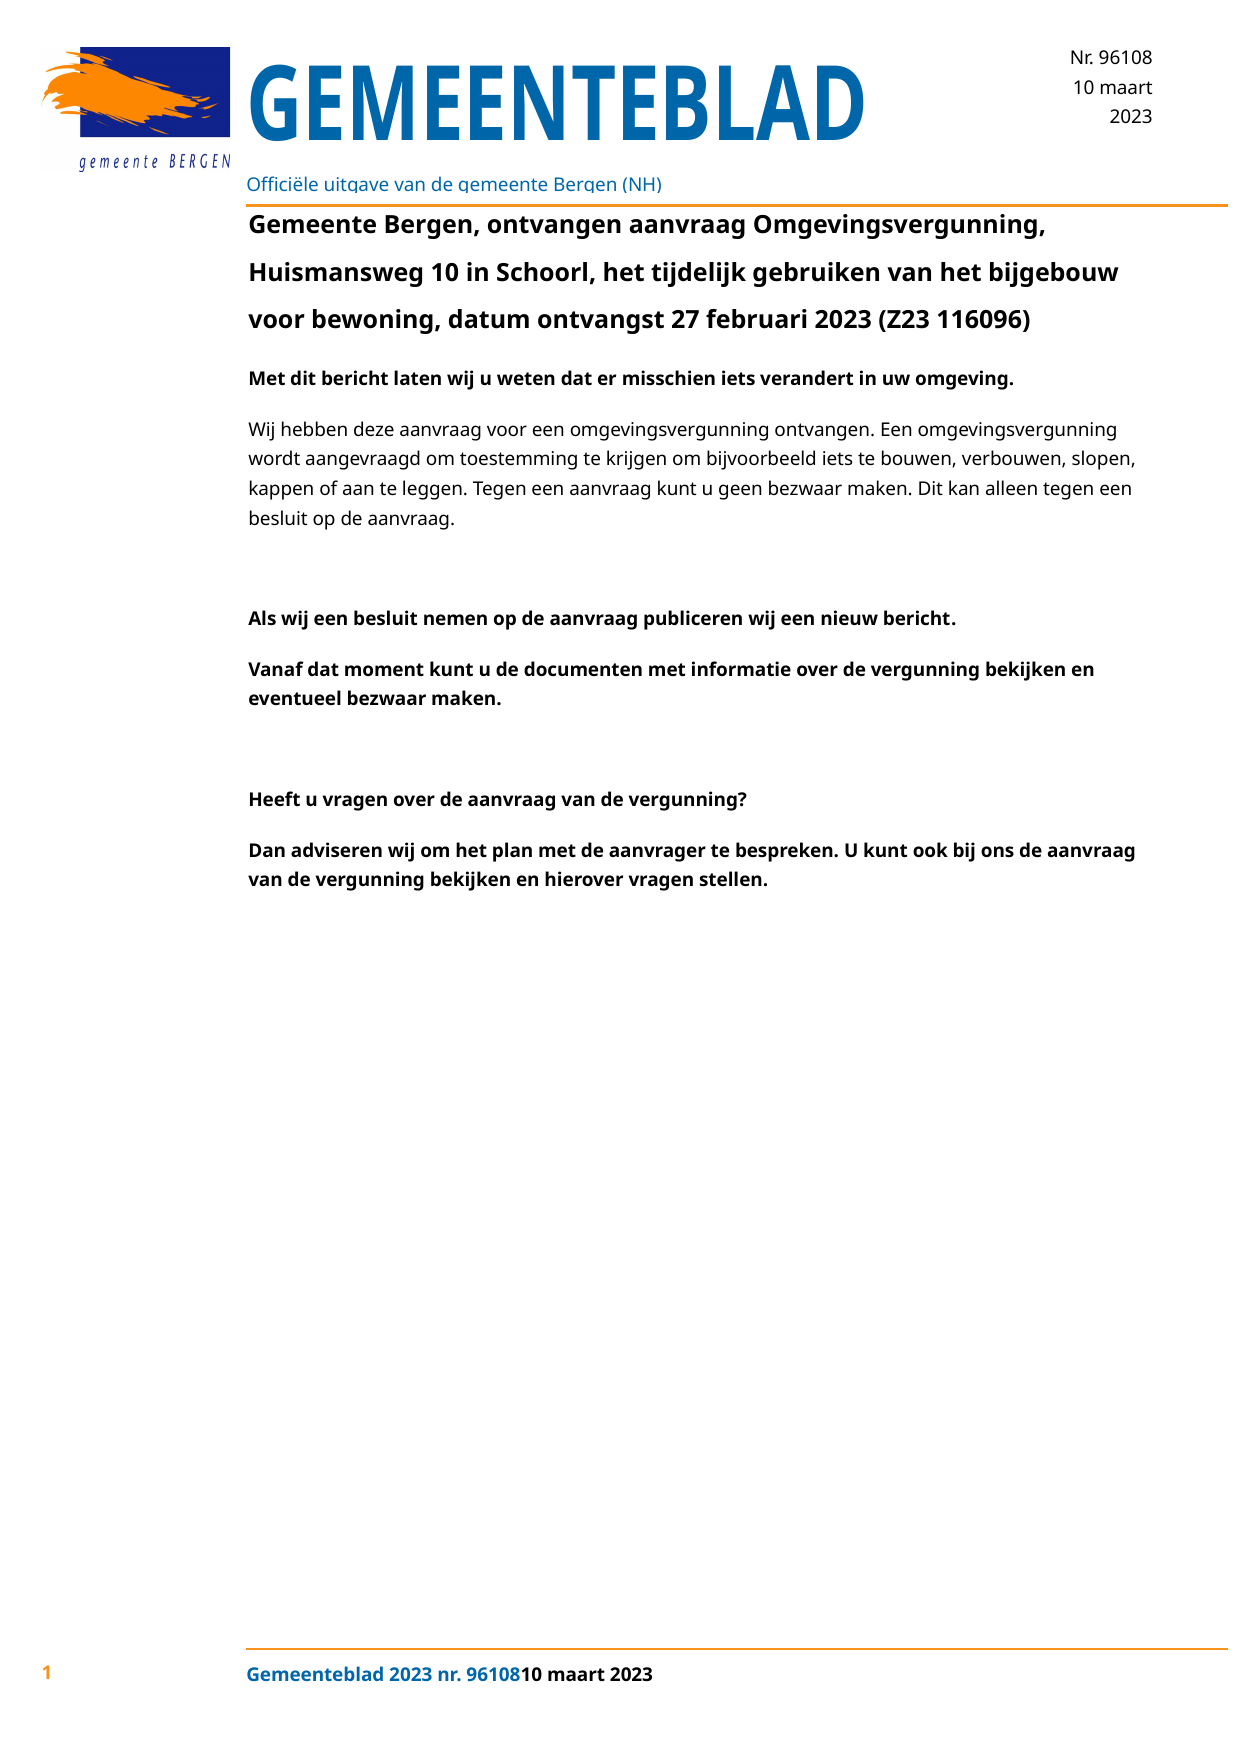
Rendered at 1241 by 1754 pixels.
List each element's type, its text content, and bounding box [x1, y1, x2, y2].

text Heeft u vragen over de aanvraag van de vergunning? [248, 786, 1152, 812]
picture [41, 47, 231, 172]
text Wij hebben deze aanvraag voor een omgevingsvergunning ontvangen. Een omgevingsvergunning wordt aangevraagd om toestemming te krijgen om bijvoorbeeld iets te bouwen, verbouwen, slopen, kappen of aan te leggen. Tegen een aanvraag kunt u geen bezwaar maken. Dit kan alleen tegen een besluit op de aanvraag. [248, 416, 1152, 530]
text Gemeente Bergen, ontvangen aanvraag Omgevingsvergunning, Huismansweg 10 in Schoorl, het tijdelijk gebruiken van het bijgebouw voor bewoning, datum ontvangst 27 februari 2023 (Z23 116096) [248, 207, 1152, 336]
text Als wij een besluit nemen op de aanvraag publiceren wij een nieuw bericht. [248, 606, 1152, 631]
text Vanaf dat moment kunt u de documenten met informatie over de vergunning bekijken en eventueel bezwaar maken. [248, 656, 1152, 711]
text Dan adviseren wij om het plan met de aanvrager te bespreken. U kunt ook bij ons de aanvraag van de vergunning bekijken en hierover vragen stellen. [248, 837, 1152, 892]
text Met dit bericht laten wij u weten dat er misschien iets verandert in uw omgeving. [248, 366, 1152, 391]
